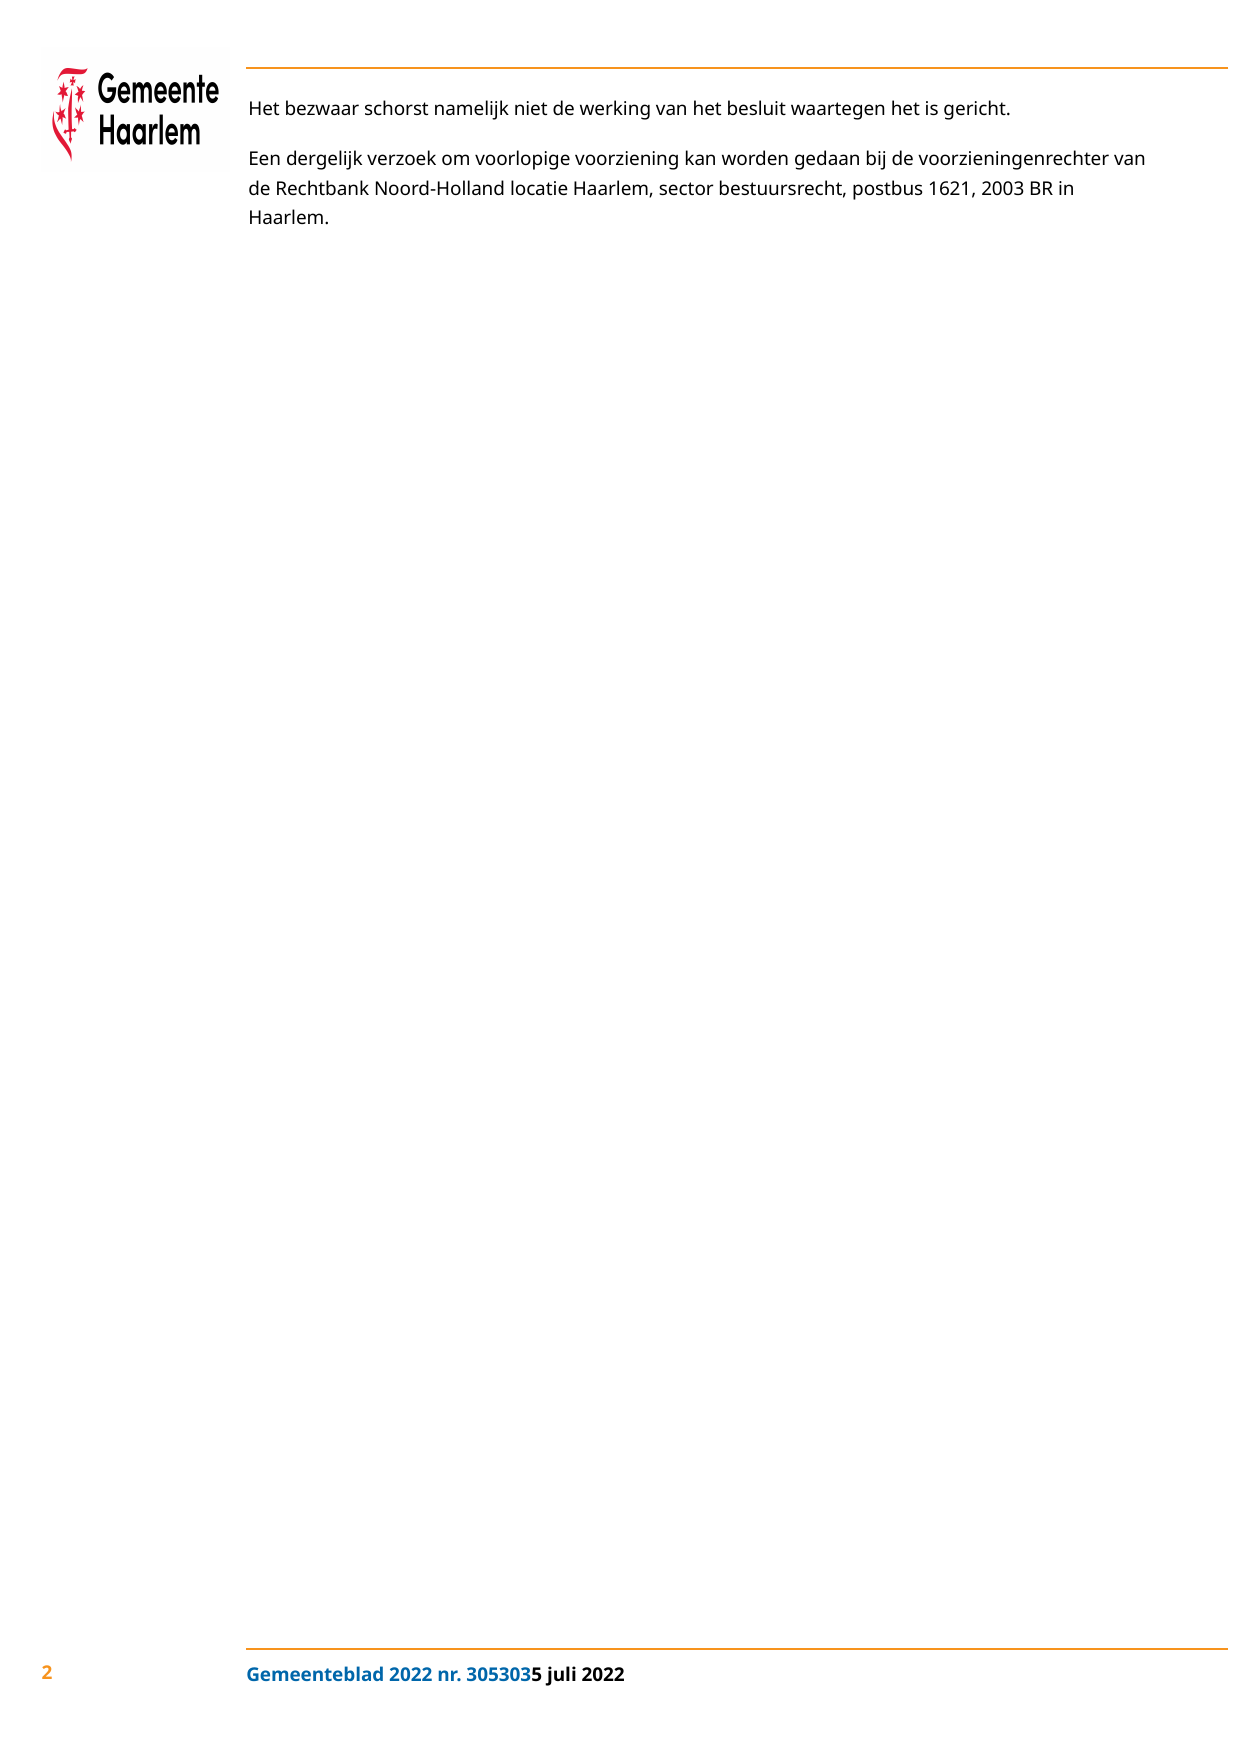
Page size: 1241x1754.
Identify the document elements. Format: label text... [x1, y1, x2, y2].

picture [41, 47, 231, 172]
text Het bezwaar schorst namelijk niet de werking van het besluit waartegen het is gericht. [248, 95, 1152, 121]
text Een dergelijk verzoek om voorlopige voorziening kan worden gedaan bij de voorzieningenrechter van de Rechtbank Noord-Holland locatie Haarlem, sector bestuursrecht, postbus 1621, 2003 BR in Haarlem. [248, 145, 1152, 230]
